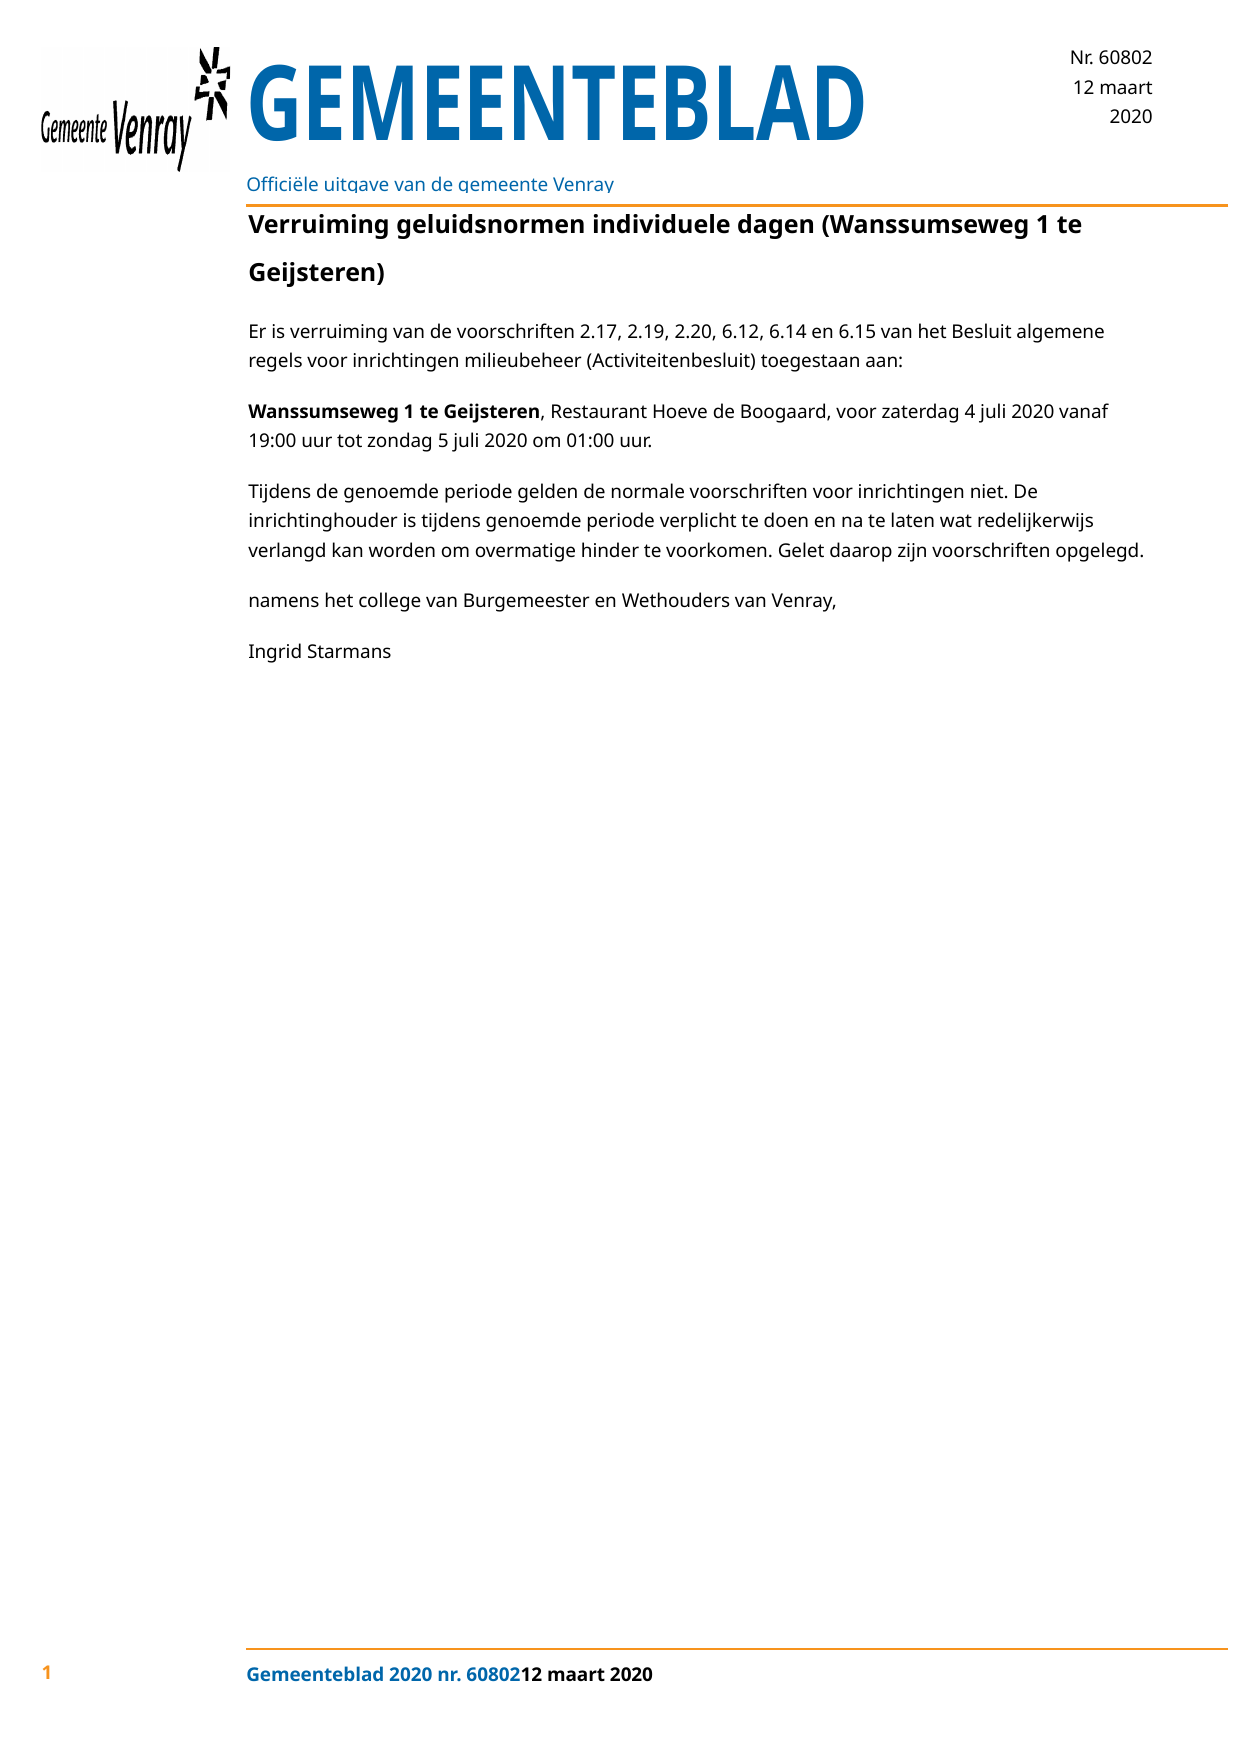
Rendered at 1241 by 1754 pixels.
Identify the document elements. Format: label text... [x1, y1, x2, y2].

text namens het college van Burgemeester en Wethouders van Venray, [248, 587, 1152, 613]
text Er is verruiming van de voorschriften 2.17, 2.19, 2.20, 6.12, 6.14 en 6.15 van het Besluit algemene regels voor inrichtingen milieubeheer (Activiteitenbesluit) toegestaan aan: [248, 318, 1152, 373]
text Verruiming geluidsnormen individuele dagen (Wanssumseweg 1 te Geijsteren) [248, 207, 1152, 288]
picture [41, 47, 231, 172]
text Tijdens de genoemde periode gelden de normale voorschriften voor inrichtingen niet. De inrichtinghouder is tijdens genoemde periode verplicht te doen en na te laten wat redelijkerwijs verlangd kan worden om overmatige hinder te voorkomen. Gelet daarop zijn voorschriften opgelegd. [248, 478, 1152, 563]
text Ingrid Starmans [248, 638, 1152, 664]
text Wanssumseweg 1 te Geijsteren, Restaurant Hoeve de Boogaard, voor zaterdag 4 juli 2020 vanaf 19:00 uur tot zondag 5 juli 2020 om 01:00 uur. [248, 398, 1152, 453]
